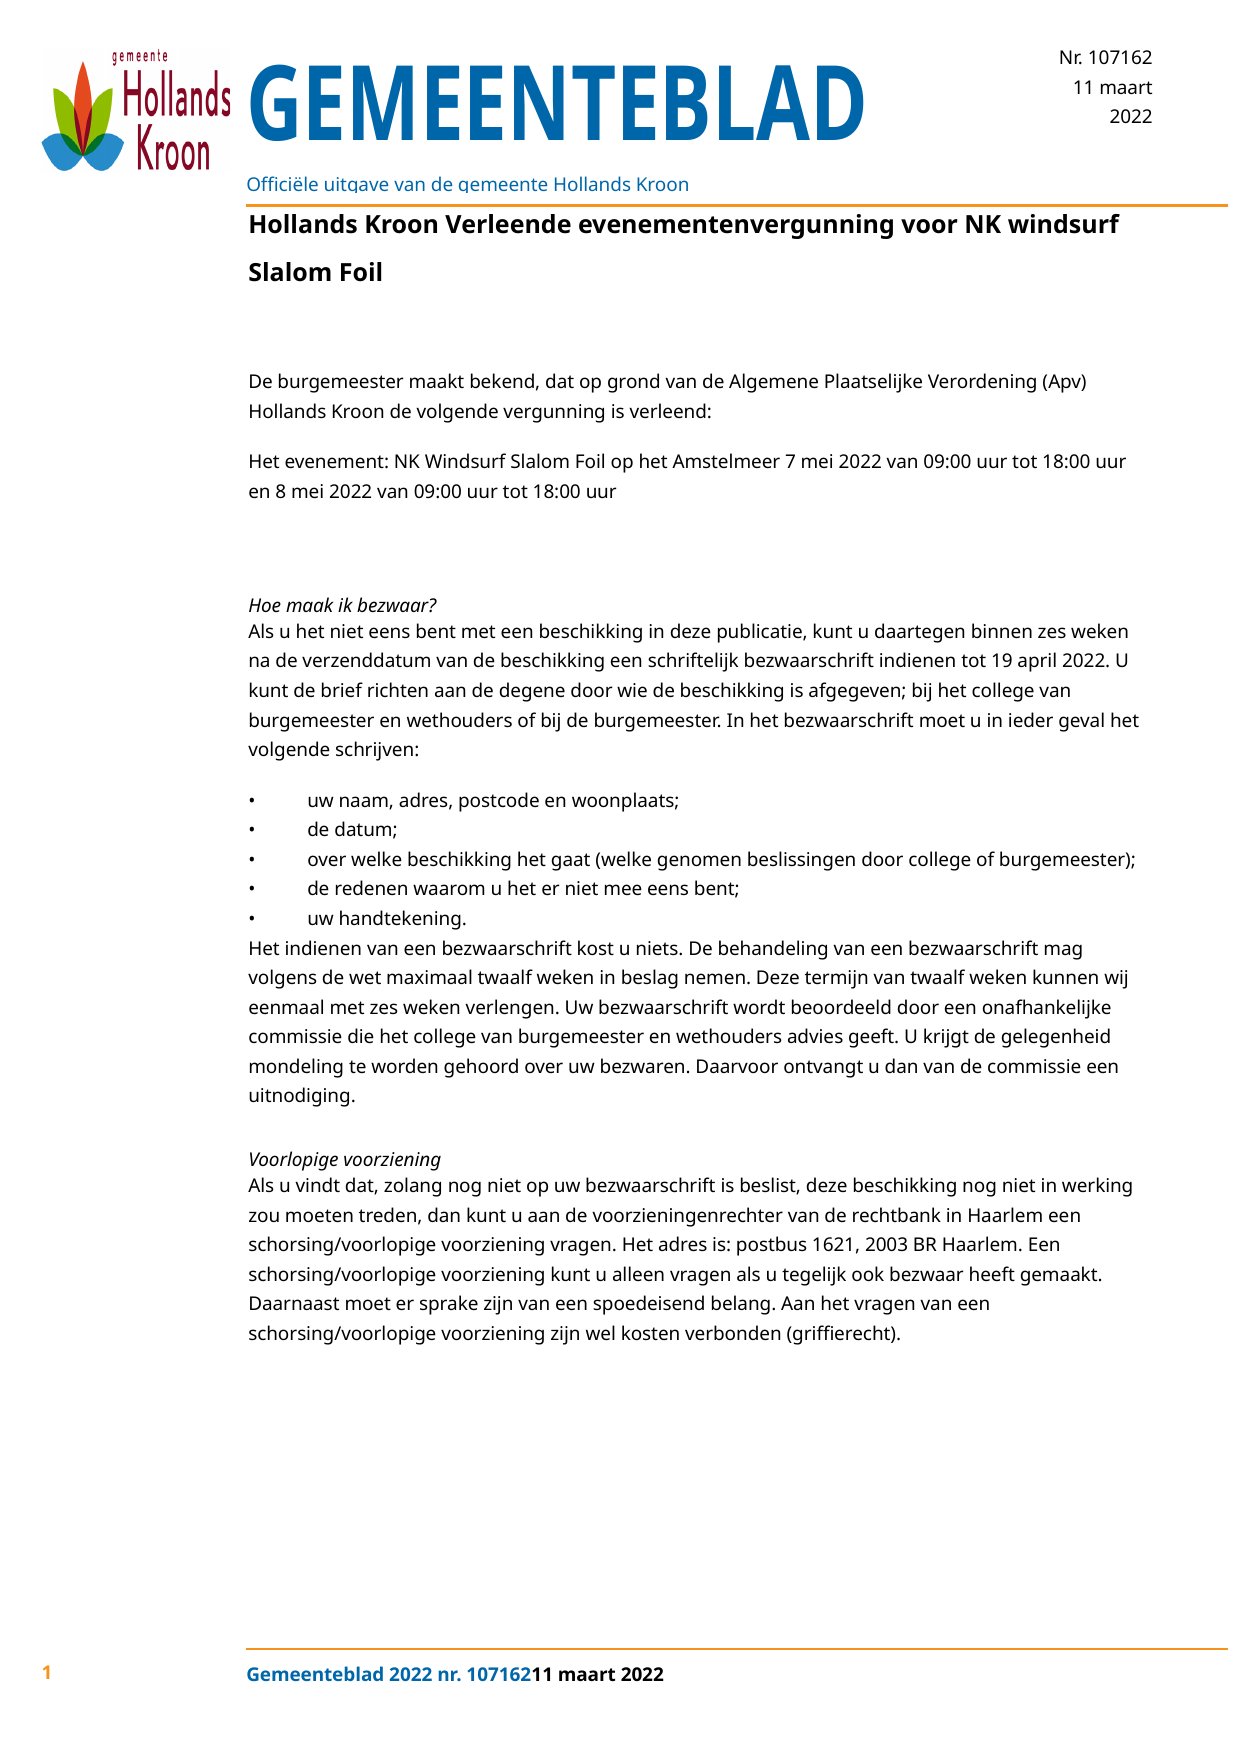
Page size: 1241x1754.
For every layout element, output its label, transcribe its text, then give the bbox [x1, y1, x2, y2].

text Hollands Kroon Verleende evenementenvergunning voor NK windsurf Slalom Foil [248, 207, 1152, 288]
text Het evenement: NK Windsurf Slalom Foil op het Amstelmeer 7 mei 2022 van 09:00 uur tot 18:00 uur en 8 mei 2022 van 09:00 uur tot 18:00 uur [248, 448, 1152, 504]
list over welke beschikking het gaat (welke genomen beslissingen door college of burgemeester); [248, 846, 1152, 872]
list uw handtekening. [248, 905, 1152, 931]
picture [41, 47, 231, 172]
text Voorlopige voorziening [248, 1147, 1152, 1172]
text Als u het niet eens bent met een beschikking in deze publicatie, kunt u daartegen binnen zes weken na de verzenddatum van de beschikking een schriftelijk bezwaarschrift indienen tot 19 april 2022. U kunt de brief richten aan de degene door wie de beschikking is afgegeven; bij het college van burgemeester en wethouders of bij de burgemeester. In het bezwaarschrift moet u in ieder geval het volgende schrijven: [248, 618, 1152, 762]
list de datum; [248, 816, 1152, 842]
list uw naam, adres, postcode en woonplaats; [248, 787, 1152, 812]
text Het indienen van een bezwaarschrift kost u niets. De behandeling van een bezwaarschrift mag volgens de wet maximaal twaalf weken in beslag nemen. Deze termijn van twaalf weken kunnen wij eenmaal met zes weken verlengen. Uw bezwaarschrift wordt beoordeeld door een onafhankelijke commissie die het college van burgemeester en wethouders advies geeft. U krijgt de gelegenheid mondeling te worden gehoord over uw bezwaren. Daarvoor ontvangt u dan van de commissie een uitnodiging. [248, 935, 1152, 1108]
text Hoe maak ik bezwaar? [248, 592, 1152, 618]
text Als u vindt dat, zolang nog niet op uw bezwaarschrift is beslist, deze beschikking nog niet in werking zou moeten treden, dan kunt u aan de voorzieningenrechter van de rechtbank in Haarlem een schorsing/voorlopige voorziening vragen. Het adres is: postbus 1621, 2003 BR Haarlem. Een schorsing/voorlopige voorziening kunt u alleen vragen als u tegelijk ook bezwaar heeft gemaakt. Daarnaast moet er sprake zijn van een spoedeisend belang. Aan het vragen van een schorsing/voorlopige voorziening zijn wel kosten verbonden (griffierecht). [248, 1172, 1152, 1346]
text De burgemeester maakt bekend, dat op grond van de Algemene Plaatselijke Verordening (Apv) Hollands Kroon de volgende vergunning is verleend: [248, 368, 1152, 424]
list de redenen waarom u het er niet mee eens bent; [248, 876, 1152, 901]
